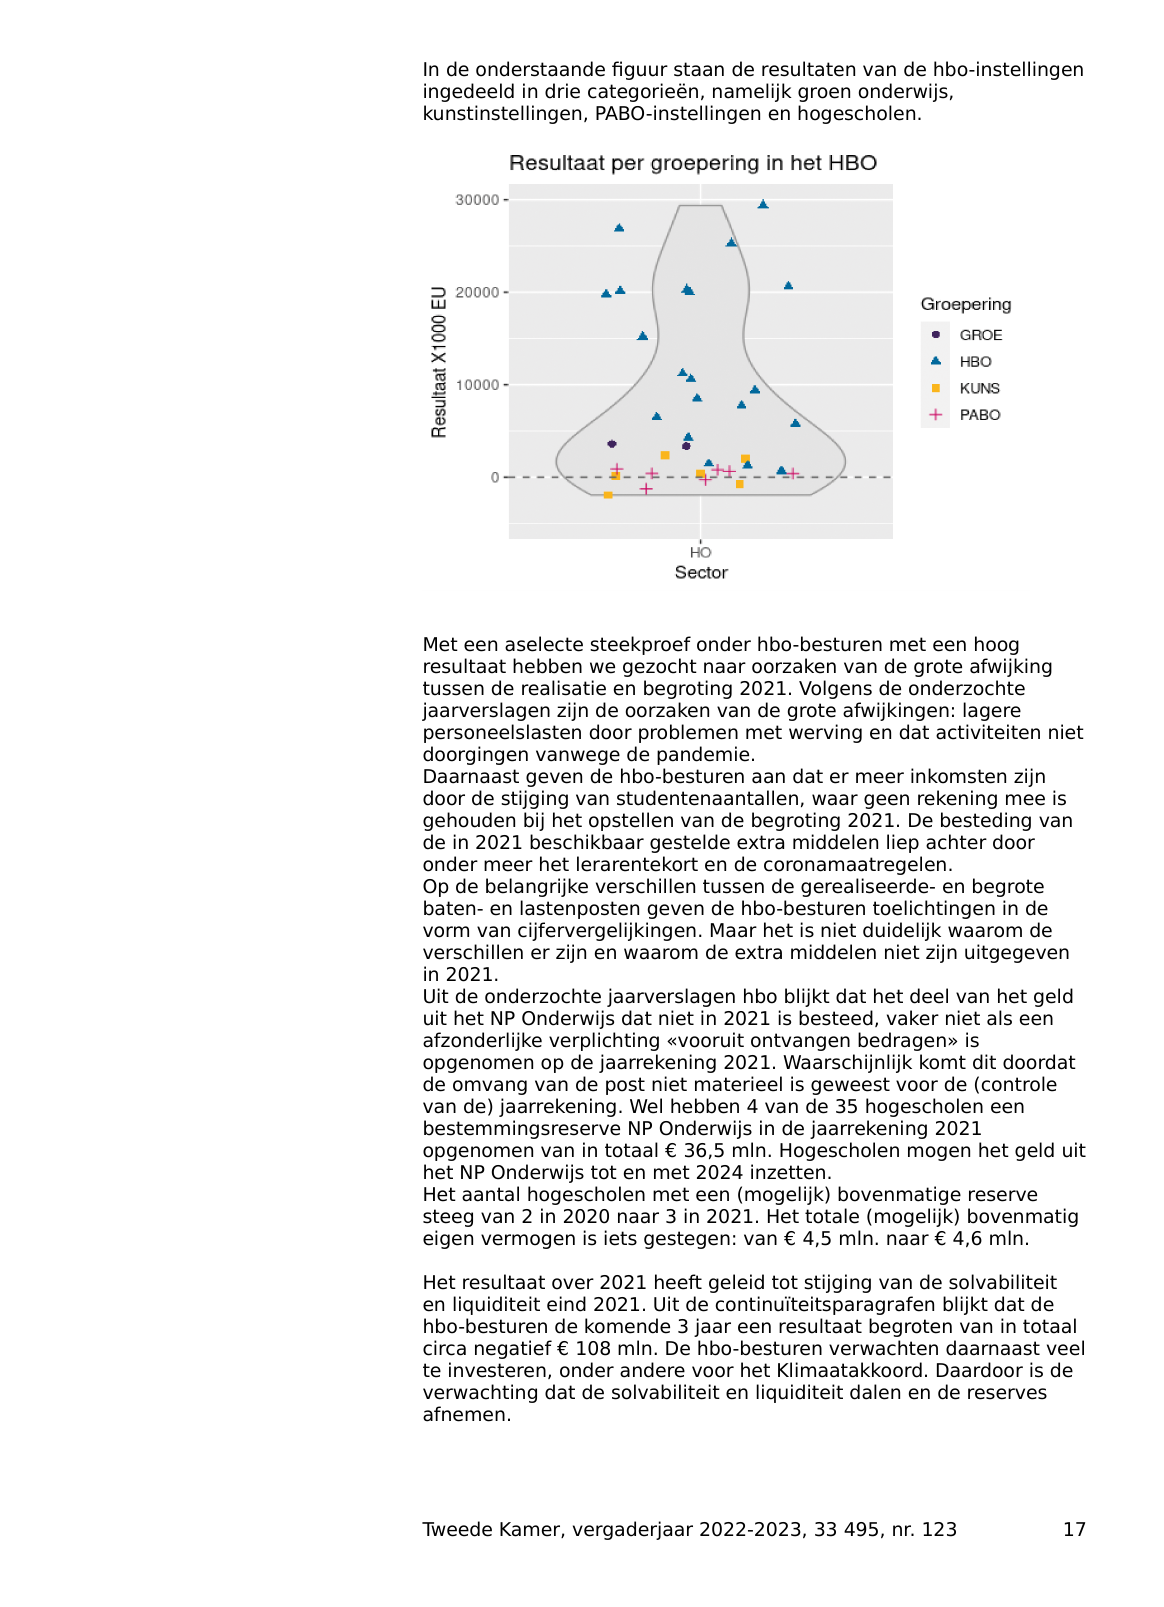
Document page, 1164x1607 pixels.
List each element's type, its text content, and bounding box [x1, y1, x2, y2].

text Het resultaat over 2021 heeft geleid tot stijging van de solvabiliteit en liquiditeit eind 2021. Uit de continuïteitsparagrafen blijkt dat de hbo-besturen de komende 3 jaar een resultaat begroten van in totaal circa negatief € 108 mln. De hbo-besturen verwachten daarnaast veel te investeren, onder andere voor het Klimaatakkoord. Daardoor is de verwachting dat de solvabiliteit en liquiditeit dalen en de reserves afnemen. [422, 1272, 1087, 1426]
picture [422, 147, 1031, 591]
text Uit de onderzochte jaarverslagen hbo blijkt dat het deel van het geld uit het NP Onderwijs dat niet in 2021 is besteed, vaker niet als een afzonderlijke verplichting «vooruit ontvangen bedragen» is opgenomen op de jaarrekening 2021. Waarschijnlijk komt dit doordat de omvang van de post niet materieel is geweest voor de (controle van de) jaarrekening. Wel hebben 4 van de 35 hogescholen een bestemmingsreserve NP Onderwijs in de jaarrekening 2021 opgenomen van in totaal € 36,5 mln. Hogescholen mogen het geld uit het NP Onderwijs tot en met 2024 inzetten. [422, 986, 1087, 1184]
text Met een aselecte steekproef onder hbo-besturen met een hoog resultaat hebben we gezocht naar oorzaken van de grote afwijking tussen de realisatie en begroting 2021. Volgens de onderzochte jaarverslagen zijn de oorzaken van de grote afwijkingen: lagere personeelslasten door problemen met werving en dat activiteiten niet doorgingen vanwege de pandemie. [422, 634, 1087, 766]
text Daarnaast geven de hbo-besturen aan dat er meer inkomsten zijn door de stijging van studentenaantallen, waar geen rekening mee is gehouden bij het opstellen van de begroting 2021. De besteding van de in 2021 beschikbaar gestelde extra middelen liep achter door onder meer het lerarentekort en de coronamaatregelen. [422, 766, 1087, 876]
text Op de belangrijke verschillen tussen de gerealiseerde- en begrote baten- en lastenposten geven de hbo-besturen toelichtingen in de vorm van cijfervergelijkingen. Maar het is niet duidelijk waarom de verschillen er zijn en waarom de extra middelen niet zijn uitgegeven in 2021. [422, 876, 1087, 986]
text In de onderstaande figuur staan de resultaten van de hbo-instellingen ingedeeld in drie categorieën, namelijk groen onderwijs, kunstinstellingen, PABO-instellingen en hogescholen. [422, 59, 1087, 125]
text Het aantal hogescholen met een (mogelijk) bovenmatige reserve steeg van 2 in 2020 naar 3 in 2021. Het totale (mogelijk) bovenmatig eigen vermogen is iets gestegen: van € 4,5 mln. naar € 4,6 mln. [422, 1184, 1087, 1250]
